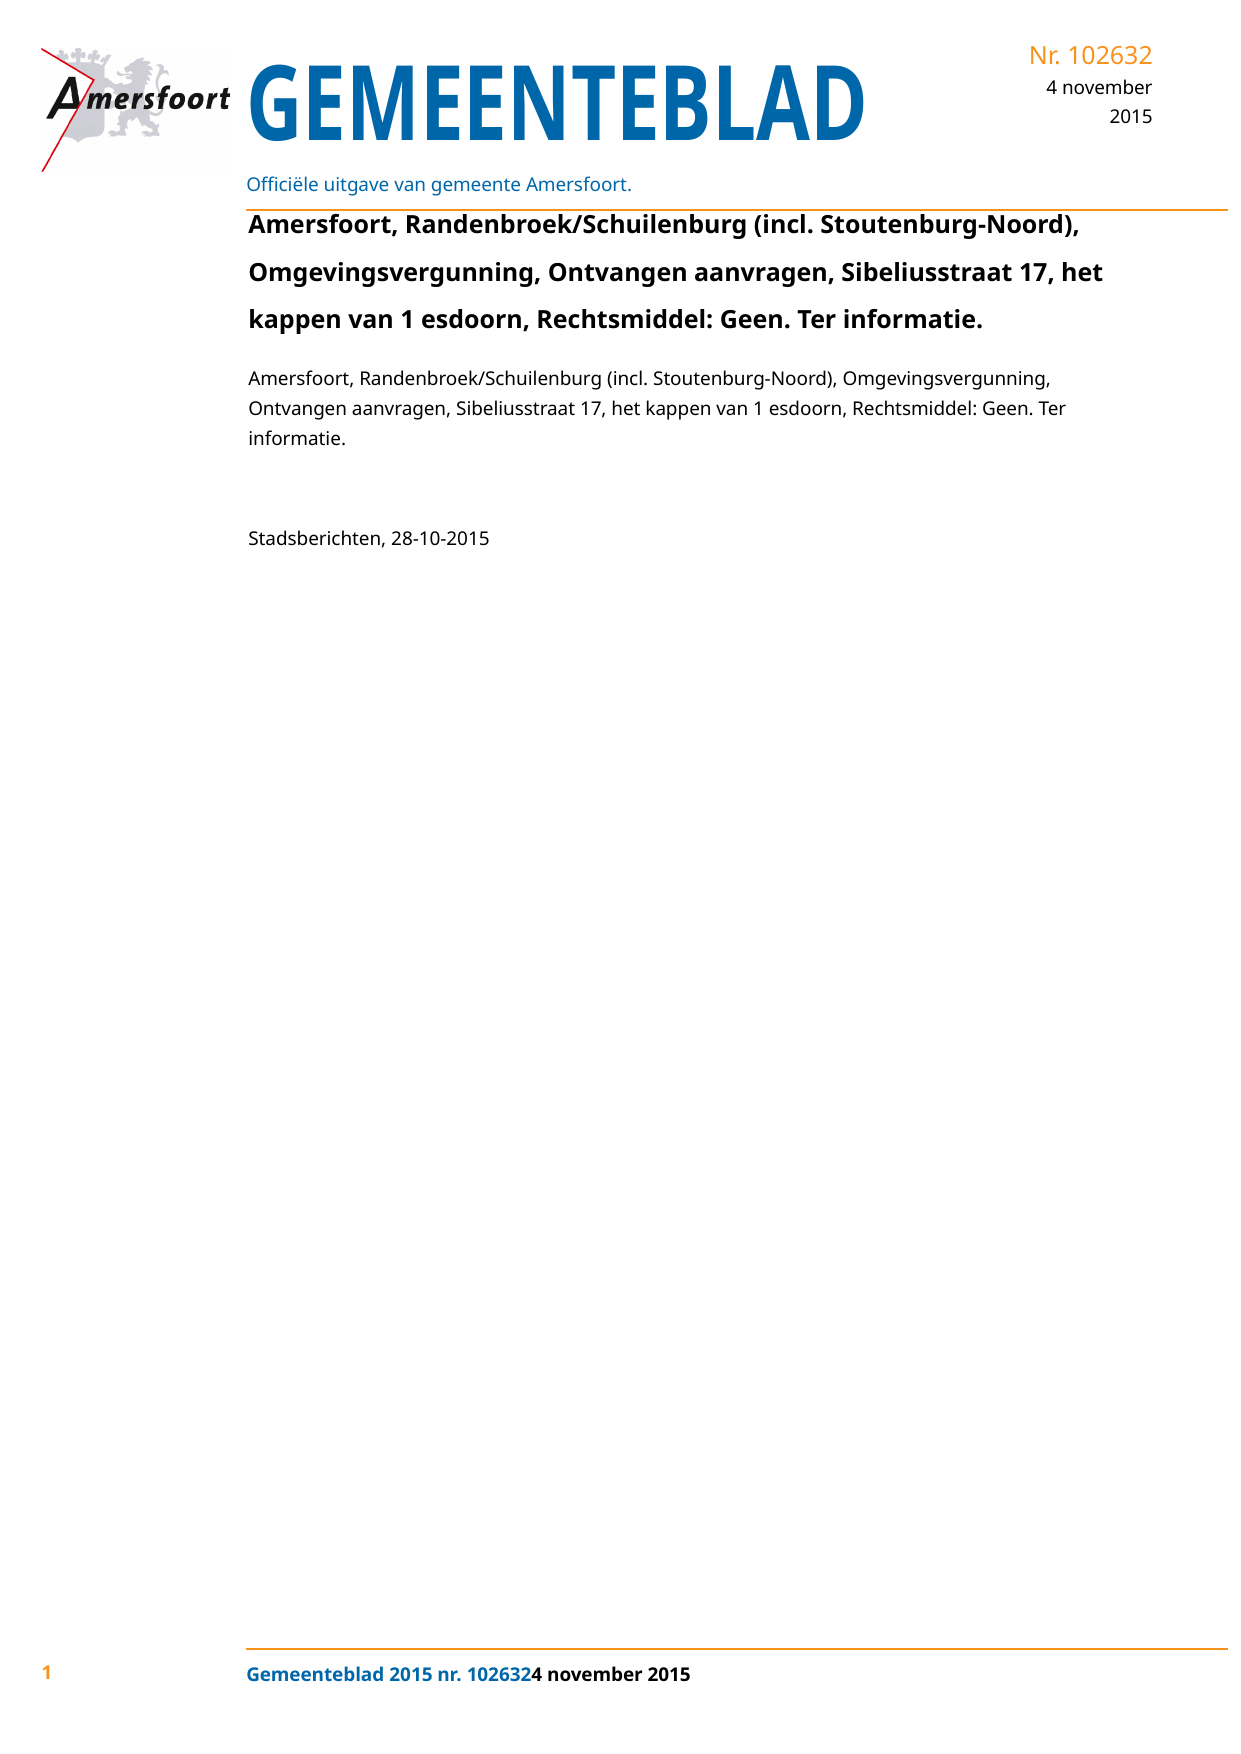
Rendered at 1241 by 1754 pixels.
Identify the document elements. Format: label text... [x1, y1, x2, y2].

text Amersfoort, Randenbroek/Schuilenburg (incl. Stoutenburg-Noord), Omgevingsvergunning, Ontvangen aanvragen, Sibeliusstraat 17, het kappen van 1 esdoorn, Rechtsmiddel: Geen. Ter informatie. [248, 366, 1152, 450]
text Stadsberichten, 28-10-2015 [248, 526, 1152, 551]
picture [41, 47, 231, 172]
text Amersfoort, Randenbroek/Schuilenburg (incl. Stoutenburg-Noord), Omgevingsvergunning, Ontvangen aanvragen, Sibeliusstraat 17, het kappen van 1 esdoorn, Rechtsmiddel: Geen. Ter informatie. [248, 211, 1152, 336]
